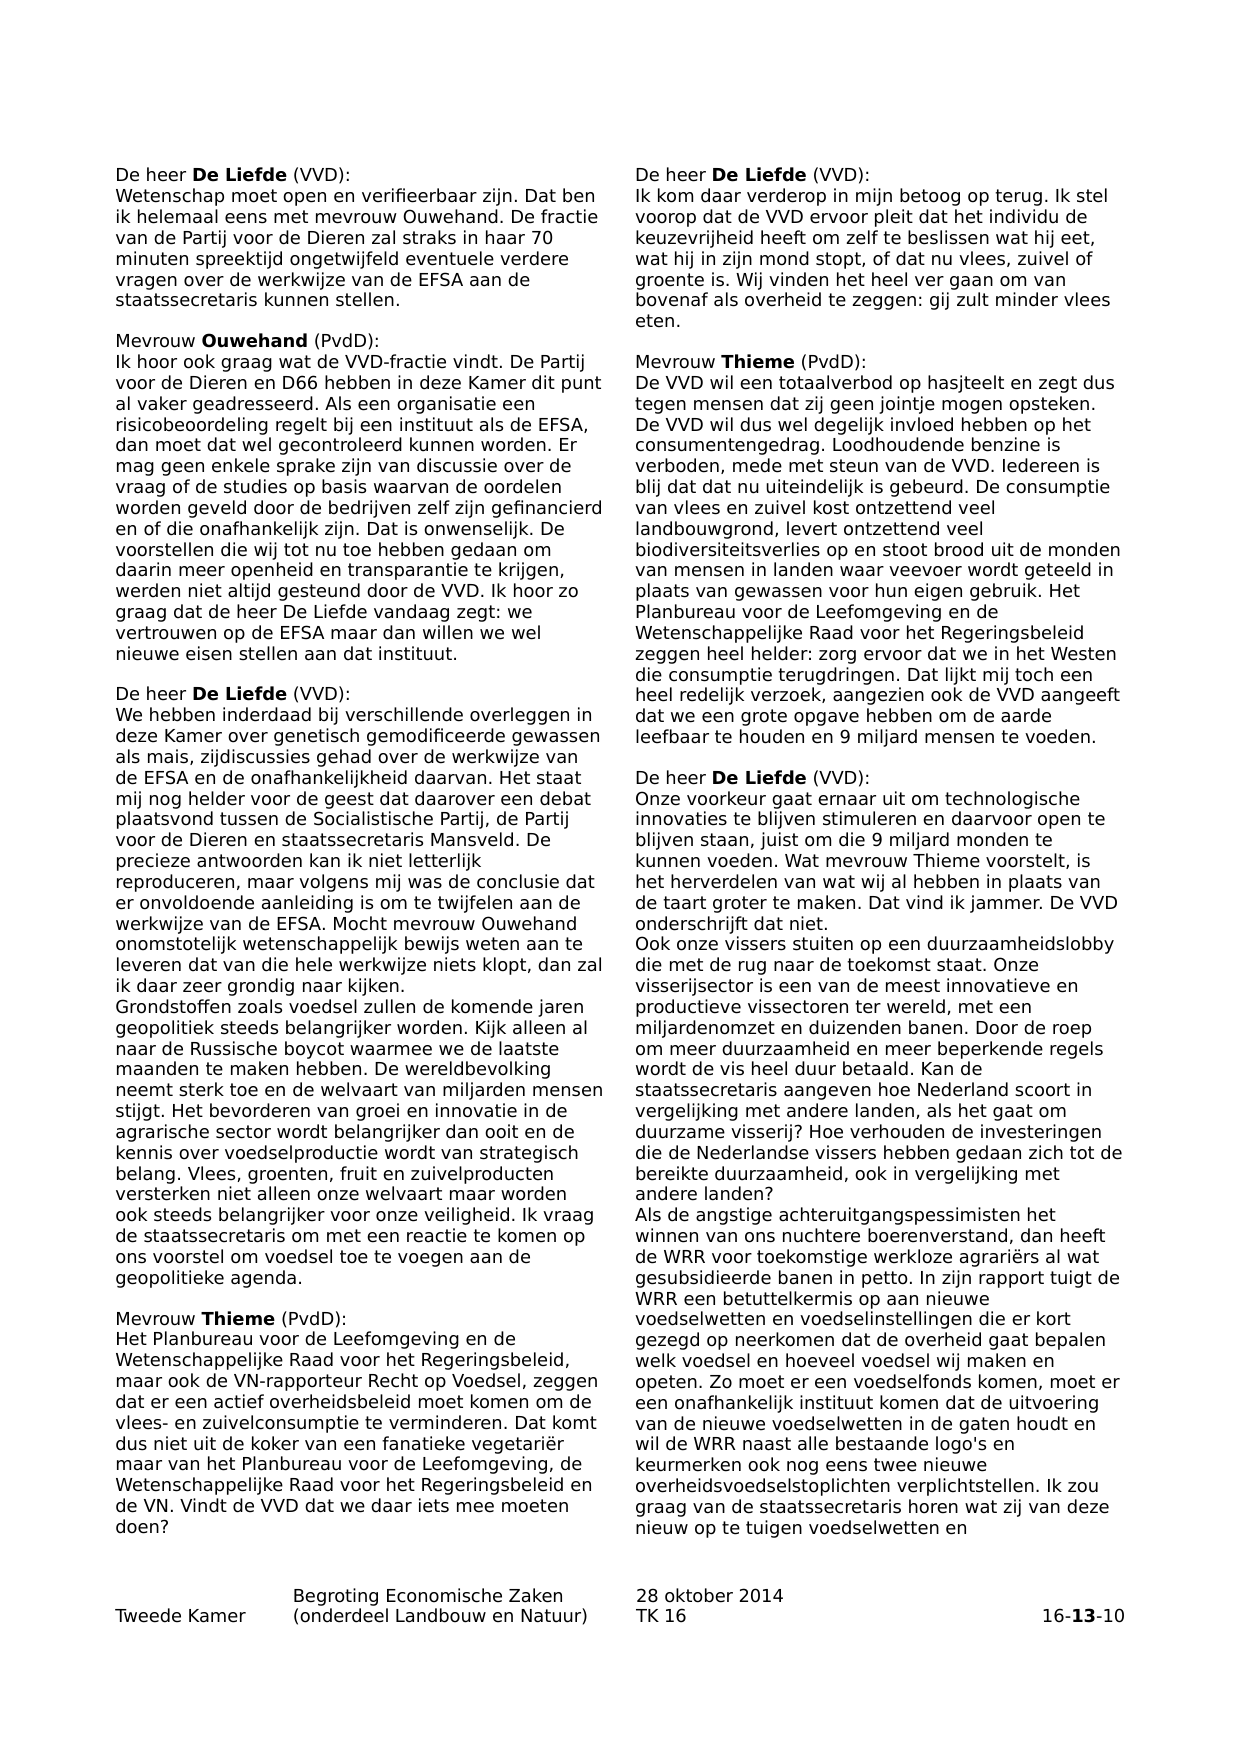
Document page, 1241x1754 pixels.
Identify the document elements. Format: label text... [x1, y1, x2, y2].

text Mevrouw Thieme (PvdD): [115, 1308, 605, 1329]
text Het Planbureau voor de Leefomgeving en de Wetenschappelijke Raad voor het Regeringsbeleid, maar ook de VN-rapporteur Recht op Voedsel, zeggen dat er een actief overheidsbeleid moet komen om de vlees- en zuivelconsumptie te verminderen. Dat komt dus niet uit de koker van een fanatieke vegetariër maar van het Planbureau voor de Leefomgeving, de Wetenschappelijke Raad voor het Regeringsbeleid en de VN. Vindt de VVD dat we daar iets mee moeten doen? [115, 1329, 605, 1537]
text Mevrouw Thieme (PvdD): [635, 352, 1125, 373]
text We hebben inderdaad bij verschillende overleggen in deze Kamer over genetisch gemodificeerde gewassen als mais, zijdiscussies gehad over de werkwijze van de EFSA en de onafhankelijkheid daarvan. Het staat mij nog helder voor de geest dat daarover een debat plaatsvond tussen de Socialistische Partij, de Partij voor de Dieren en staatssecretaris Mansveld. De precieze antwoorden kan ik niet letterlijk reproduceren, maar volgens mij was de conclusie dat er onvoldoende aanleiding is om te twijfelen aan de werkwijze van de EFSA. Mocht mevrouw Ouwehand onomstotelijk wetenschappelijk bewijs weten aan te leveren dat van die hele werkwijze niets klopt, dan zal ik daar zeer grondig naar kijken. [115, 705, 605, 997]
text Grondstoffen zoals voedsel zullen de komende jaren geopolitiek steeds belangrijker worden. Kijk alleen al naar de Russische boycot waarmee we de laatste maanden te maken hebben. De wereldbevolking neemt sterk toe en de welvaart van miljarden mensen stijgt. Het bevorderen van groei en innovatie in de agrarische sector wordt belangrijker dan ooit en de kennis over voedselproductie wordt van strategisch belang. Vlees, groenten, fruit en zuivelproducten versterken niet alleen onze welvaart maar worden ook steeds belangrijker voor onze veiligheid. Ik vraag de staatssecretaris om met een reactie te komen op ons voorstel om voedsel toe te voegen aan de geopolitieke agenda. [115, 997, 605, 1288]
text Mevrouw Ouwehand (PvdD): [115, 331, 605, 352]
text Ik hoor ook graag wat de VVD-fractie vindt. De Partij voor de Dieren en D66 hebben in deze Kamer dit punt al vaker geadresseerd. Als een organisatie een risicobeoordeling regelt bij een instituut als de EFSA, dan moet dat wel gecontroleerd kunnen worden. Er mag geen enkele sprake zijn van discussie over de vraag of de studies op basis waarvan de oordelen worden geveld door de bedrijven zelf zijn gefinancierd en of die onafhankelijk zijn. Dat is onwenselijk. De voorstellen die wij tot nu toe hebben gedaan om daarin meer openheid en transparantie te krijgen, werden niet altijd gesteund door de VVD. Ik hoor zo graag dat de heer De Liefde vandaag zegt: we vertrouwen op de EFSA maar dan willen we wel nieuwe eisen stellen aan dat instituut. [115, 352, 605, 664]
text Wetenschap moet open en verifieerbaar zijn. Dat ben ik helemaal eens met mevrouw Ouwehand. De fractie van de Partij voor de Dieren zal straks in haar 70 minuten spreektijd ongetwijfeld eventuele verdere vragen over de werkwijze van de EFSA aan de staatssecretaris kunnen stellen. [115, 186, 605, 311]
text De heer De Liefde (VVD): [115, 165, 605, 186]
text Ook onze vissers stuiten op een duurzaamheidslobby die met de rug naar de toekomst staat. Onze visserijsector is een van de meest innovatieve en productieve vissectoren ter wereld, met een miljardenomzet en duizenden banen. Door de roep om meer duurzaamheid en meer beperkende regels wordt de vis heel duur betaald. Kan de staatssecretaris aangeven hoe Nederland scoort in vergelijking met andere landen, als het gaat om duurzame visserij? Hoe verhouden de investeringen die de Nederlandse vissers hebben gedaan zich tot de bereikte duurzaamheid, ook in vergelijking met andere landen? [635, 934, 1125, 1205]
text De heer De Liefde (VVD): [635, 768, 1125, 788]
text De heer De Liefde (VVD): [115, 684, 605, 705]
text Ik kom daar verderop in mijn betoog op terug. Ik stel voorop dat de VVD ervoor pleit dat het individu de keuzevrijheid heeft om zelf te beslissen wat hij eet, wat hij in zijn mond stopt, of dat nu vlees, zuivel of groente is. Wij vinden het heel ver gaan om van bovenaf als overheid te zeggen: gij zult minder vlees eten. [635, 186, 1125, 332]
text De heer De Liefde (VVD): [635, 165, 1125, 186]
text Onze voorkeur gaat ernaar uit om technologische innovaties te blijven stimuleren en daarvoor open te blijven staan, juist om die 9 miljard monden te kunnen voeden. Wat mevrouw Thieme voorstelt, is het herverdelen van wat wij al hebben in plaats van de taart groter te maken. Dat vind ik jammer. De VVD onderschrijft dat niet. [635, 788, 1125, 934]
text De VVD wil een totaalverbod op hasjteelt en zegt dus tegen mensen dat zij geen jointje mogen opsteken. De VVD wil dus wel degelijk invloed hebben op het consumentengedrag. Loodhoudende benzine is verboden, mede met steun van de VVD. Iedereen is blij dat dat nu uiteindelijk is gebeurd. De consumptie van vlees en zuivel kost ontzettend veel landbouwgrond, levert ontzettend veel biodiversiteitsverlies op en stoot brood uit de monden van mensen in landen waar veevoer wordt geteeld in plaats van gewassen voor hun eigen gebruik. Het Planbureau voor de Leefomgeving en de Wetenschappelijke Raad voor het Regeringsbeleid zeggen heel helder: zorg ervoor dat we in het Westen die consumptie terugdringen. Dat lijkt mij toch een heel redelijk verzoek, aangezien ook de VVD aangeeft dat we een grote opgave hebben om de aarde leefbaar te houden en 9 miljard mensen te voeden. [635, 373, 1125, 748]
text Als de angstige achteruitgangspessimisten het winnen van ons nuchtere boerenverstand, dan heeft de WRR voor toekomstige werkloze agrariërs al wat gesubsidieerde banen in petto. In zijn rapport tuigt de WRR een betuttelkermis op aan nieuwe voedselwetten en voedselinstellingen die er kort gezegd op neerkomen dat de overheid gaat bepalen welk voedsel en hoeveel voedsel wij maken en opeten. Zo moet er een voedselfonds komen, moet er een onafhankelijk instituut komen dat de uitvoering van de nieuwe voedselwetten in de gaten houdt en wil de WRR naast alle bestaande logo's en keurmerken ook nog eens twee nieuwe overheidsvoedselstoplichten verplichtstellen. Ik zou graag van de staatssecretaris horen wat zij van deze nieuw op te tuigen voedselwetten en [635, 1205, 1125, 1538]
